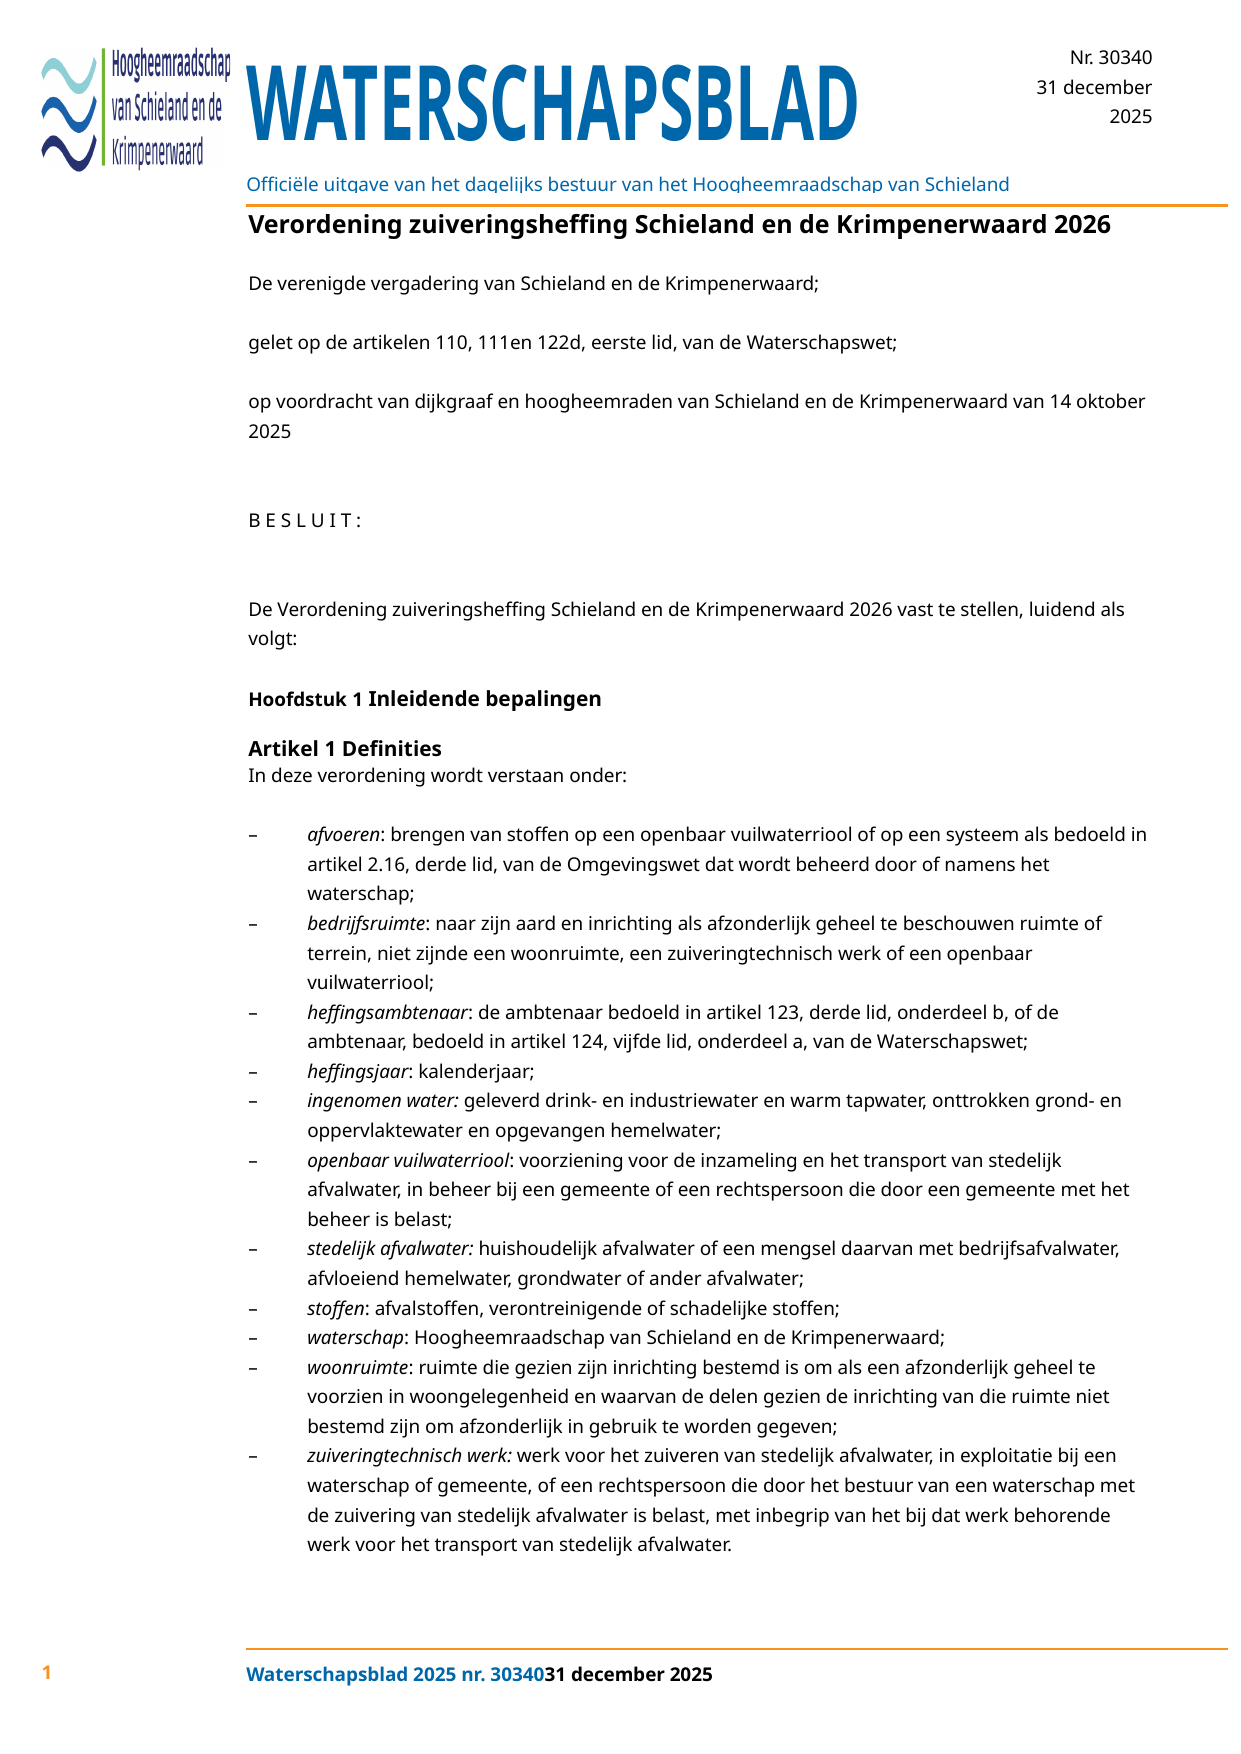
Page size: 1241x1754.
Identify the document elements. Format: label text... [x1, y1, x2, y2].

list heffingsjaar: kalenderjaar; [248, 1058, 1152, 1084]
text In deze verordening wordt verstaan onder: [248, 762, 1152, 788]
text De Verordening zuiveringsheffing Schieland en de Krimpenerwaard 2026 vast te stellen, luidend als volgt: [248, 596, 1152, 651]
list afvoeren: brengen van stoffen op een openbaar vuilwaterriool of op een systeem als bedoeld in artikel 2.16, derde lid, van de Omgevingswet dat wordt beheerd door of namens het waterschap; [248, 821, 1152, 906]
text Verordening zuiveringsheffing Schieland en de Krimpenerwaard 2026 [248, 207, 1152, 241]
picture [41, 47, 231, 172]
text De verenigde vergadering van Schieland en de Krimpenerwaard; [248, 270, 1152, 296]
list openbaar vuilwaterriool: voorziening voor de inzameling en het transport van stedelijk afvalwater, in beheer bij een gemeente of een rechtspersoon die door een gemeente met het beheer is belast; [248, 1147, 1152, 1232]
list woonruimte: ruimte die gezien zijn inrichting bestemd is om als een afzonderlijk geheel te voorzien in woongelegenheid en waarvan de delen gezien de inrichting van die ruimte niet bestemd zijn om afzonderlijk in gebruik te worden gegeven; [248, 1354, 1152, 1439]
list stedelijk afvalwater: huishoudelijk afvalwater of een mengsel daarvan met bedrijfsafvalwater, afvloeiend hemelwater, grondwater of ander afvalwater; [248, 1236, 1152, 1291]
text B E S L U I T : [248, 507, 1152, 533]
text Hoofdstuk 1 Inleidende bepalingen [248, 684, 1152, 713]
text op voordracht van dijkgraaf en hoogheemraden van Schieland en de Krimpenerwaard van 14 oktober 2025 [248, 389, 1152, 444]
text gelet op de artikelen 110, 111en 122d, eerste lid, van de Waterschapswet; [248, 329, 1152, 355]
list zuiveringtechnisch werk: werk voor het zuiveren van stedelijk afvalwater, in exploitatie bij een waterschap of gemeente, of een rechtspersoon die door het bestuur van een waterschap met de zuivering van stedelijk afvalwater is belast, met inbegrip van het bij dat werk behorende werk voor het transport van stedelijk afvalwater. [248, 1443, 1152, 1557]
list ingenomen water: geleverd drink- en industriewater en warm tapwater, onttrokken grond- en oppervlaktewater en opgevangen hemelwater; [248, 1088, 1152, 1143]
text Artikel 1 Definities [248, 734, 1152, 762]
list heffingsambtenaar: de ambtenaar bedoeld in artikel 123, derde lid, onderdeel b, of de ambtenaar, bedoeld in artikel 124, vijfde lid, onderdeel a, van de Waterschapswet; [248, 999, 1152, 1054]
list bedrijfsruimte: naar zijn aard en inrichting als afzonderlijk geheel te beschouwen ruimte of terrein, niet zijnde een woonruimte, een zuiveringtechnisch werk of een openbaar vuilwaterriool; [248, 910, 1152, 995]
list stoffen: afvalstoffen, verontreinigende of schadelijke stoffen; [248, 1295, 1152, 1320]
list waterschap: Hoogheemraadschap van Schieland en de Krimpenerwaard; [248, 1324, 1152, 1350]
